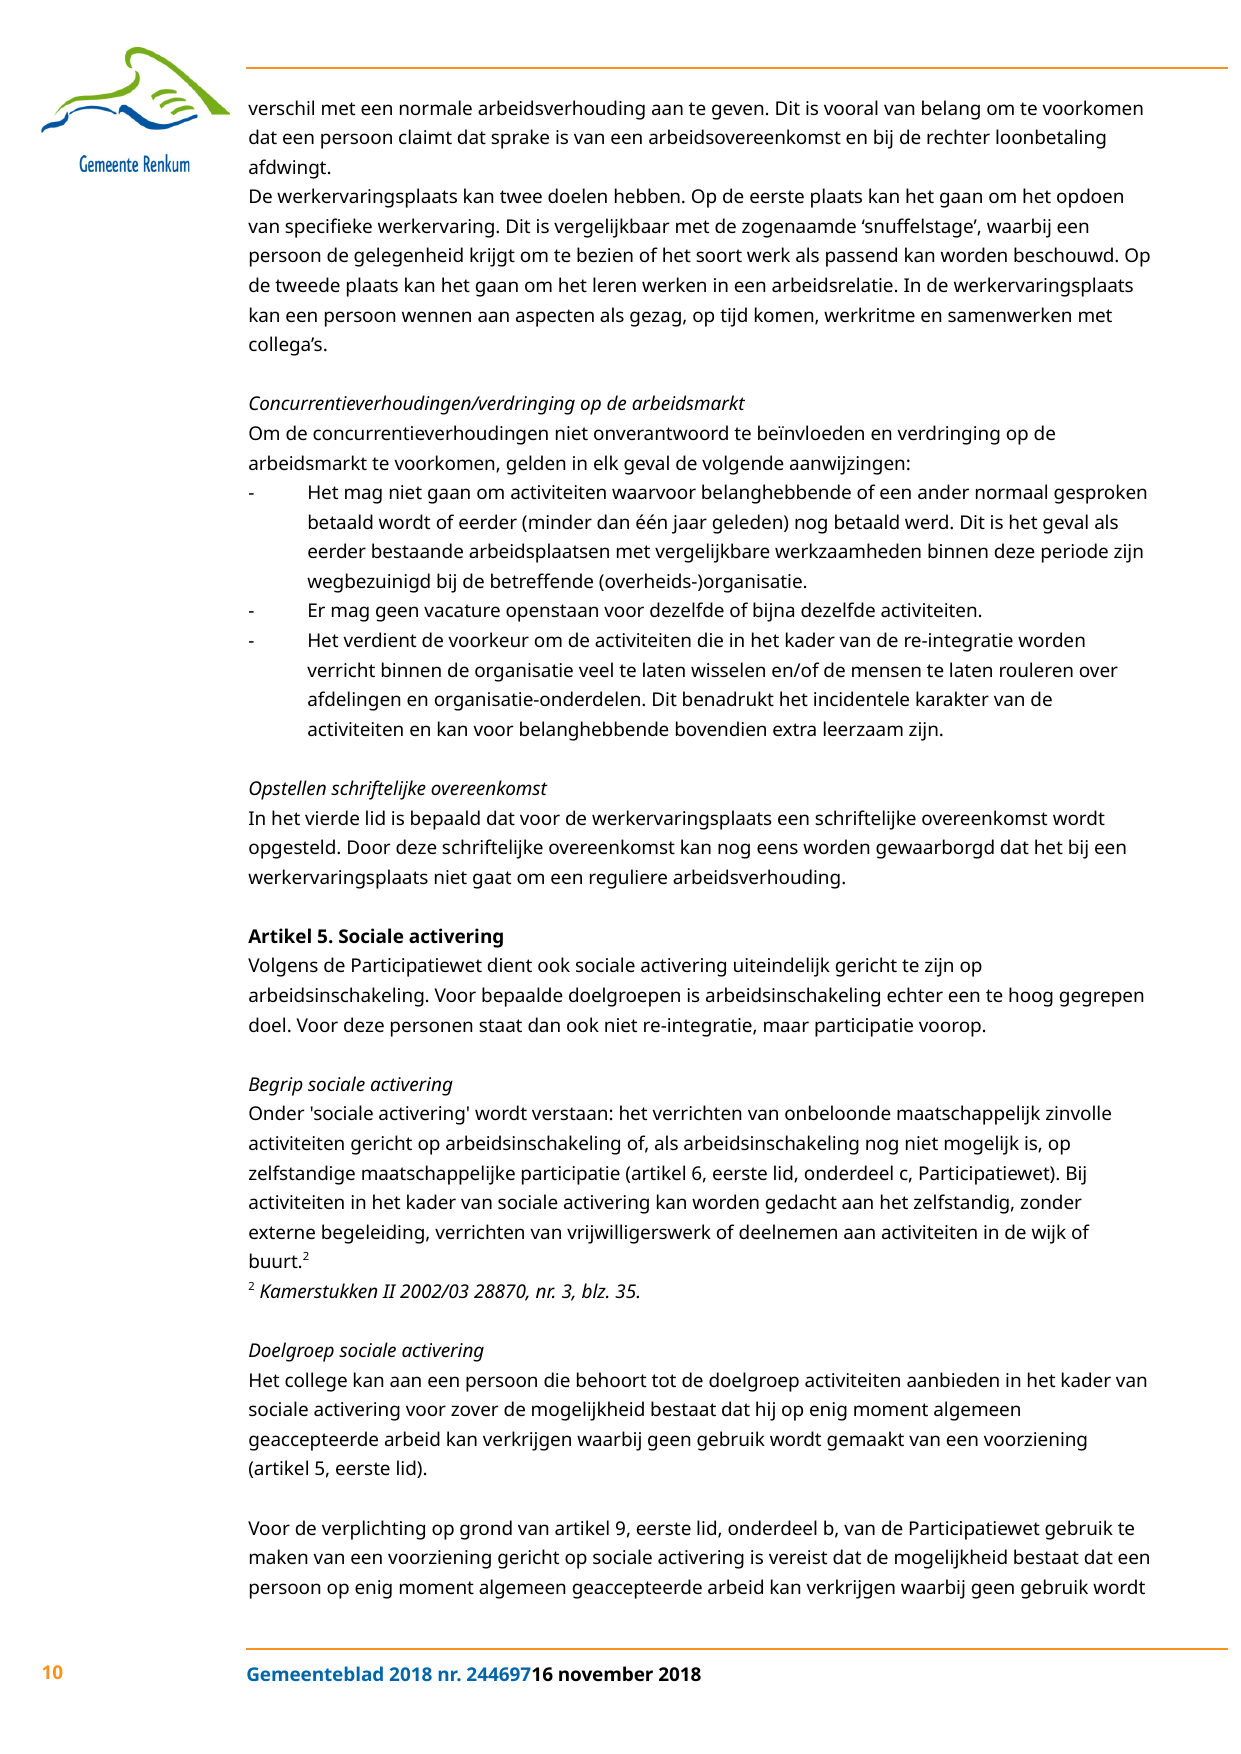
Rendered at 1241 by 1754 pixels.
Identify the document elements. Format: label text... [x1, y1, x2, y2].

text Om de concurrentieverhoudingen niet onverantwoord te beïnvloeden en verdringing op de arbeidsmarkt te voorkomen, gelden in elk geval de volgende aanwijzingen: [248, 420, 1152, 476]
text Onder 'sociale activering' wordt verstaan: het verrichten van onbeloonde maatschappelijk zinvolle activiteiten gericht op arbeidsinschakeling of, als arbeidsinschakeling nog niet mogelijk is, op zelfstandige maatschappelijke participatie (artikel 6, eerste lid, onderdeel c, Participatiewet). Bij activiteiten in het kader van sociale activering kan worden gedacht aan het zelfstandig, zonder externe begeleiding, verrichten van vrijwilligerswerk of deelnemen aan activiteiten in de wijk of buurt.2 [248, 1101, 1152, 1274]
picture [41, 47, 231, 172]
text Volgens de Participatiewet dient ook sociale activering uiteindelijk gericht te zijn op arbeidsinschakeling. Voor bepaalde doelgroepen is arbeidsinschakeling echter een te hoog gegrepen doel. Voor deze personen staat dan ook niet re-integratie, maar participatie voorop. [248, 953, 1152, 1038]
text In het vierde lid is bepaald dat voor de werkervaringsplaats een schriftelijke overeenkomst wordt opgesteld. Door deze schriftelijke overeenkomst kan nog eens worden gewaarborgd dat het bij een werkervaringsplaats niet gaat om een reguliere arbeidsverhouding. [248, 805, 1152, 890]
list Het verdient de voorkeur om de activiteiten die in het kader van de re-integratie worden verricht binnen de organisatie veel te laten wisselen en/of de mensen te laten rouleren over afdelingen en organisatie-onderdelen. Dit benadrukt het incidentele karakter van de activiteiten en kan voor belanghebbende bovendien extra leerzaam zijn. [248, 627, 1152, 742]
text Concurrentieverhoudingen/verdringing op de arbeidsmarkt [248, 391, 1152, 416]
text 2 Kamerstukken II 2002/03 28870, nr. 3, blz. 35. [248, 1278, 1152, 1304]
text Begrip sociale activering [248, 1071, 1152, 1097]
text Doelgroep sociale activering [248, 1337, 1152, 1363]
list Er mag geen vacature openstaan voor dezelfde of bijna dezelfde activiteiten. [248, 598, 1152, 623]
text verschil met een normale arbeidsverhouding aan te geven. Dit is vooral van belang om te voorkomen dat een persoon claimt dat sprake is van een arbeidsovereenkomst en bij de rechter loonbetaling afdwingt. [248, 95, 1152, 180]
list Het mag niet gaan om activiteiten waarvoor belanghebbende of een ander normaal gesproken betaald wordt of eerder (minder dan één jaar geleden) nog betaald werd. Dit is het geval als eerder bestaande arbeidsplaatsen met vergelijkbare werkzaamheden binnen deze periode zijn wegbezuinigd bij de betreffende (overheids-)organisatie. [248, 479, 1152, 594]
text Het college kan aan een persoon die behoort tot de doelgroep activiteiten aanbieden in het kader van sociale activering voor zover de mogelijkheid bestaat dat hij op enig moment algemeen geaccepteerde arbeid kan verkrijgen waarbij geen gebruik wordt gemaakt van een voorziening (artikel 5, eerste lid). [248, 1367, 1152, 1481]
text De werkervaringsplaats kan twee doelen hebben. Op de eerste plaats kan het gaan om het opdoen van specifieke werkervaring. Dit is vergelijkbaar met de zogenaamde ‘snuffelstage’, waarbij een persoon de gelegenheid krijgt om te bezien of het soort werk als passend kan worden beschouwd. Op de tweede plaats kan het gaan om het leren werken in een arbeidsrelatie. In de werkervaringsplaats kan een persoon wennen aan aspecten als gezag, op tijd komen, werkritme en samenwerken met collega’s. [248, 183, 1152, 357]
text Opstellen schriftelijke overeenkomst [248, 775, 1152, 801]
text Artikel 5. Sociale activering [248, 923, 1152, 949]
text Voor de verplichting op grond van artikel 9, eerste lid, onderdeel b, van de Participatiewet gebruik te maken van een voorziening gericht op sociale activering is vereist dat de mogelijkheid bestaat dat een persoon op enig moment algemeen geaccepteerde arbeid kan verkrijgen waarbij geen gebruik wordt [248, 1515, 1152, 1600]
